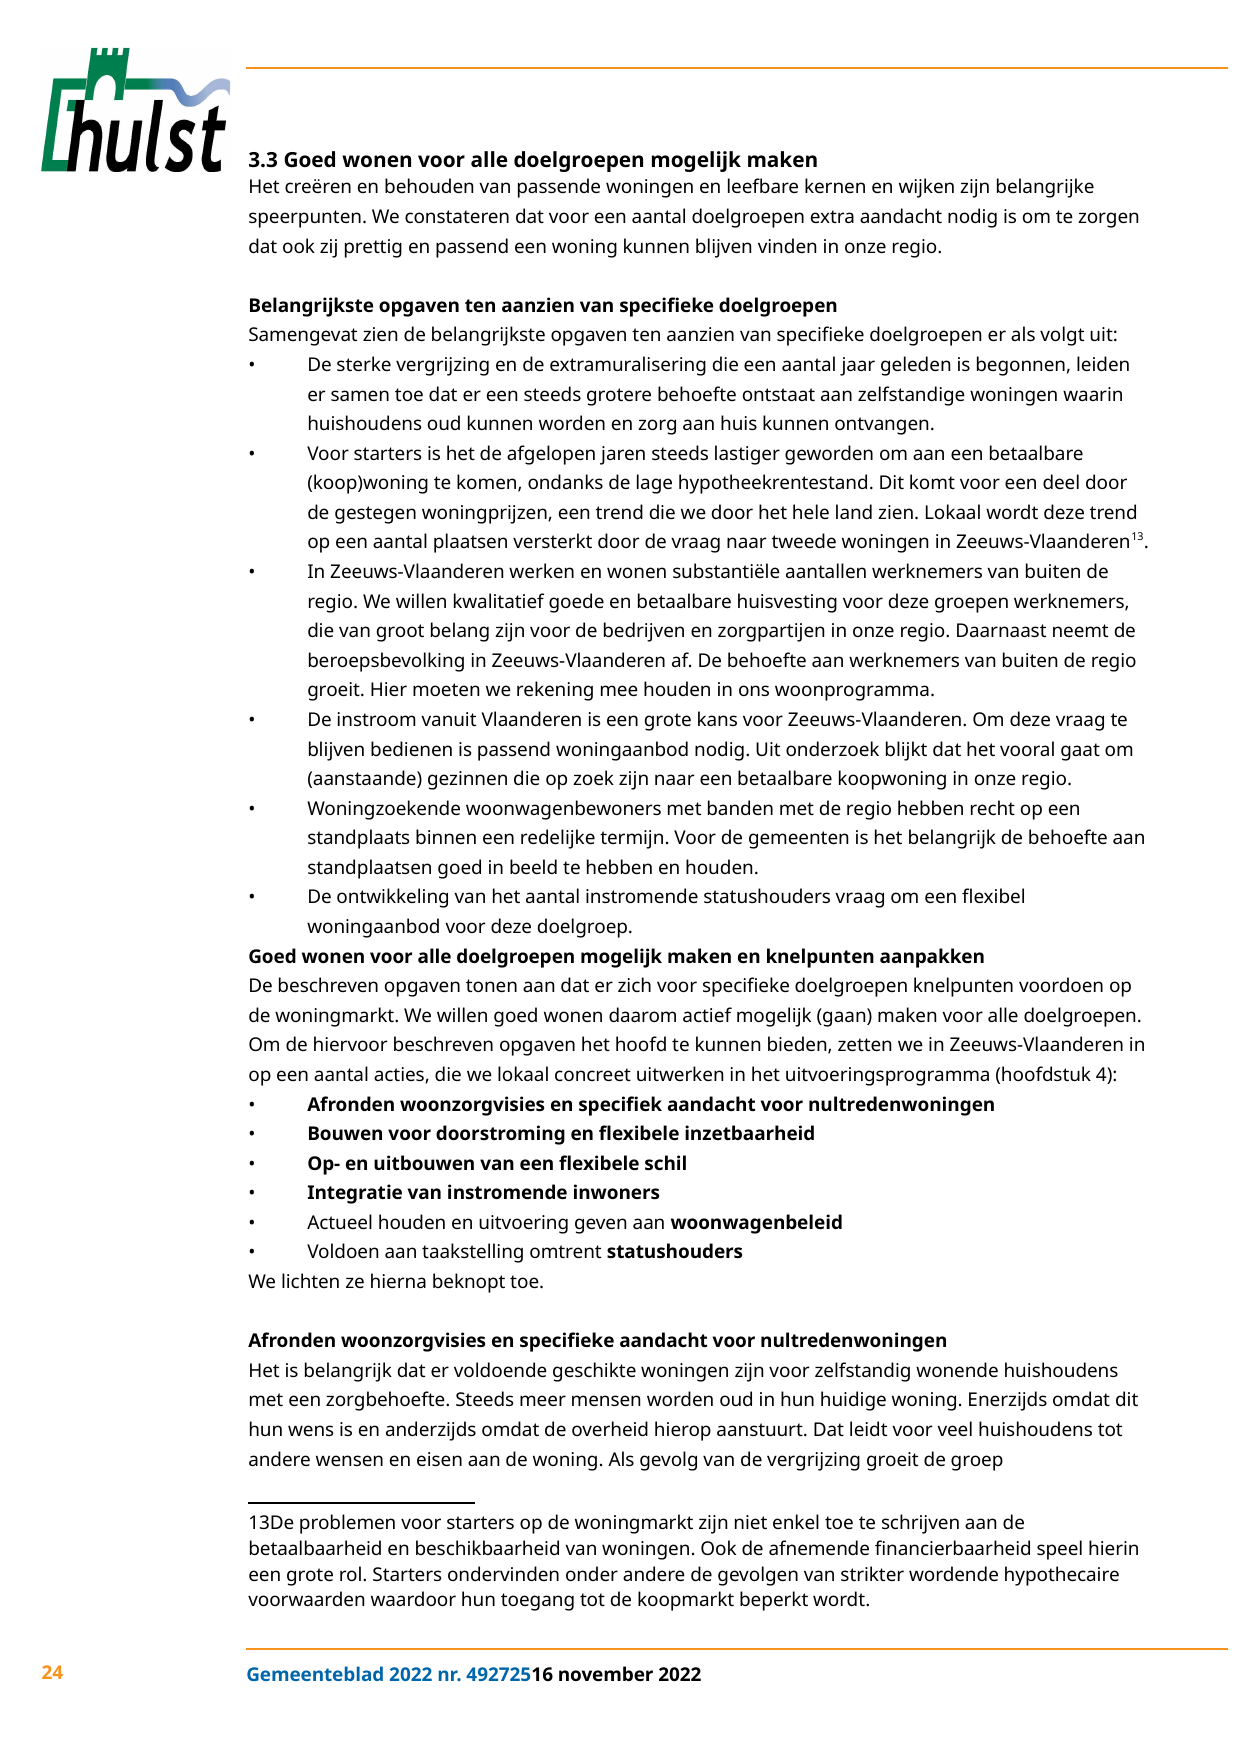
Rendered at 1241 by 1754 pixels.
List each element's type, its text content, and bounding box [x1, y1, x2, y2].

text Belangrijkste opgaven ten aanzien van specifieke doelgroepen [248, 292, 1152, 318]
picture [41, 47, 231, 172]
list Woningzoekende woonwagenbewoners met banden met de regio hebben recht op een standplaats binnen een redelijke termijn. Voor de gemeenten is het belangrijk de behoefte aan standplaatsen goed in beeld te hebben en houden. [248, 795, 1152, 880]
list Afronden woonzorgvisies en specifiek aandacht voor nultredenwoningen [248, 1091, 1152, 1116]
text De beschreven opgaven tonen aan dat er zich voor specifieke doelgroepen knelpunten voordoen op de woningmarkt. We willen goed wonen daarom actief mogelijk (gaan) maken voor alle doelgroepen. [248, 972, 1152, 1028]
list Bouwen voor doorstroming en flexibele inzetbaarheid [248, 1120, 1152, 1146]
list Integratie van instromende inwoners [248, 1179, 1152, 1205]
list De sterke vergrijzing en de extramuralisering die een aantal jaar geleden is begonnen, leiden er samen toe dat er een steeds grotere behoefte ontstaat aan zelfstandige woningen waarin huishoudens oud kunnen worden en zorg aan huis kunnen ontvangen. [248, 351, 1152, 436]
list Voldoen aan taakstelling omtrent statushouders [248, 1239, 1152, 1264]
list Op- en uitbouwen van een flexibele schil [248, 1150, 1152, 1176]
list De instroom vanuit Vlaanderen is een grote kans voor Zeeuws-Vlaanderen. Om deze vraag te blijven bedienen is passend woningaanbod nodig. Uit onderzoek blijkt dat het vooral gaat om (aanstaande) gezinnen die op zoek zijn naar een betaalbare koopwoning in onze regio. [248, 706, 1152, 791]
text Het creëren en behouden van passende woningen en leefbare kernen en wijken zijn belangrijke speerpunten. We constateren dat voor een aantal doelgroepen extra aandacht nodig is om te zorgen dat ook zij prettig en passend een woning kunnen blijven vinden in onze regio. [248, 174, 1152, 258]
text 3.3 Goed wonen voor alle doelgroepen mogelijk maken [248, 145, 1152, 174]
list De problemen voor starters op de woningmarkt zijn niet enkel toe te schrijven aan de betaalbaarheid en beschikbaarheid van woningen. Ook de afnemende financierbaarheid speel hierin een grote rol. Starters ondervinden onder andere de gevolgen van strikter wordende hypothecaire voorwaarden waardoor hun toegang tot de koopmarkt beperkt wordt. [248, 1509, 1152, 1612]
text Om de hiervoor beschreven opgaven het hoofd te kunnen bieden, zetten we in Zeeuws-Vlaanderen in op een aantal acties, die we lokaal concreet uitwerken in het uitvoeringsprogramma (hoofdstuk 4): [248, 1032, 1152, 1087]
list Voor starters is het de afgelopen jaren steeds lastiger geworden om aan een betaalbare (koop)woning te komen, ondanks de lage hypotheekrentestand. Dit komt voor een deel door de gestegen woningprijzen, een trend die we door het hele land zien. Lokaal wordt deze trend op een aantal plaatsen versterkt door de vraag naar tweede woningen in Zeeuws-Vlaanderen. [248, 440, 1152, 554]
list Actueel houden en uitvoering geven aan woonwagenbeleid [248, 1209, 1152, 1235]
text Goed wonen voor alle doelgroepen mogelijk maken en knelpunten aanpakken [248, 943, 1152, 968]
list De ontwikkeling van het aantal instromende statushouders vraag om een flexibel woningaanbod voor deze doelgroep. [248, 884, 1152, 939]
text Samengevat zien de belangrijkste opgaven ten aanzien van specifieke doelgroepen er als volgt uit: [248, 322, 1152, 347]
text Afronden woonzorgvisies en specifieke aandacht voor nultredenwoningen [248, 1327, 1152, 1353]
list In Zeeuws-Vlaanderen werken en wonen substantiële aantallen werknemers van buiten de regio. We willen kwalitatief goede en betaalbare huisvesting voor deze groepen werknemers, die van groot belang zijn voor de bedrijven en zorgpartijen in onze regio. Daarnaast neemt de beroepsbevolking in Zeeuws-Vlaanderen af. De behoefte aan werknemers van buiten de regio groeit. Hier moeten we rekening mee houden in ons woonprogramma. [248, 558, 1152, 702]
text We lichten ze hierna beknopt toe. [248, 1268, 1152, 1294]
text Het is belangrijk dat er voldoende geschikte woningen zijn voor zelfstandig wonende huishoudens met een zorgbehoefte. Steeds meer mensen worden oud in hun huidige woning. Enerzijds omdat dit hun wens is en anderzijds omdat de overheid hierop aanstuurt. Dat leidt voor veel huishoudens tot andere wensen en eisen aan de woning. Als gevolg van de vergrijzing groeit de groep [248, 1357, 1152, 1471]
